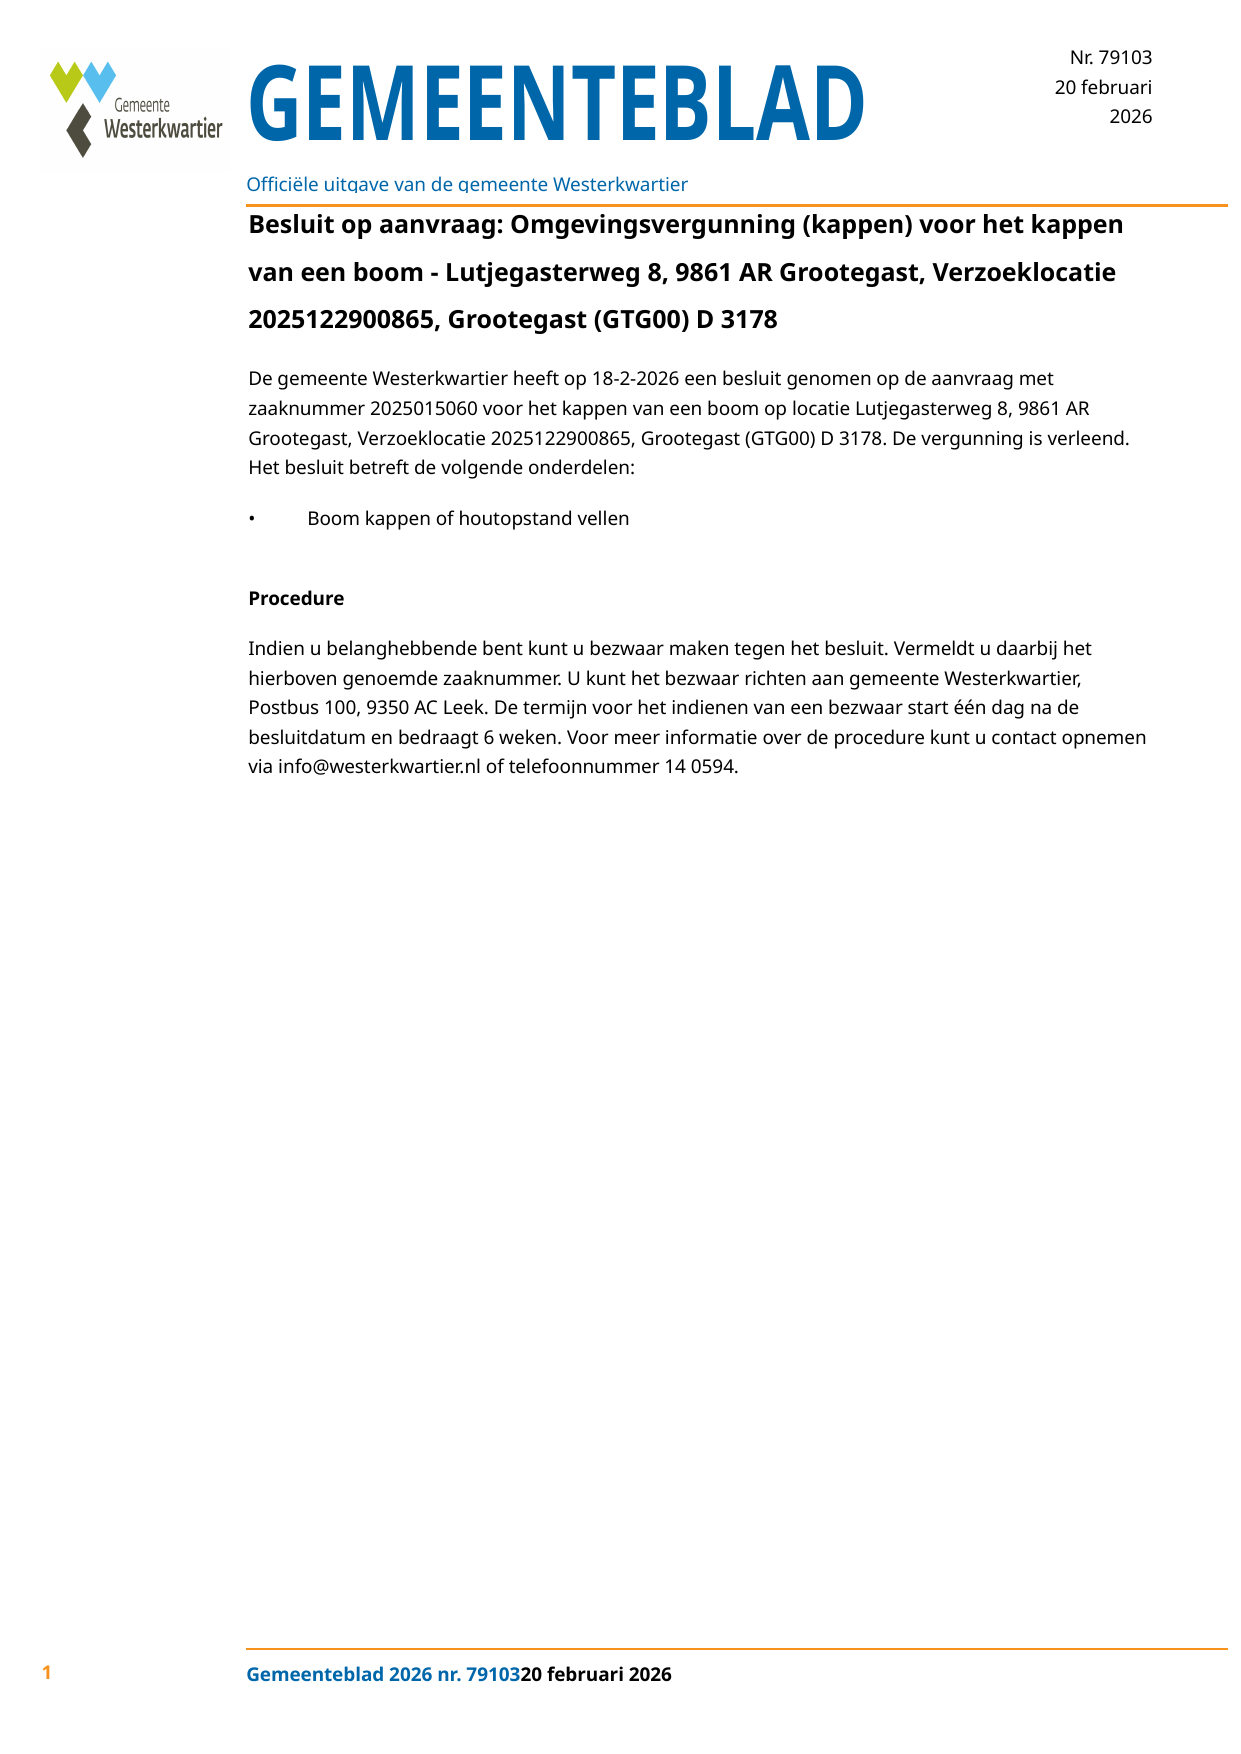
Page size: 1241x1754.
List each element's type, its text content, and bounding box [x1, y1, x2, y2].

text De gemeente Westerkwartier heeft op 18-2-2026 een besluit genomen op de aanvraag met zaaknummer 2025015060 voor het kappen van een boom op locatie Lutjegasterweg 8, 9861 AR Grootegast, Verzoeklocatie 2025122900865, Grootegast (GTG00) D 3178. De vergunning is verleend. Het besluit betreft de volgende onderdelen: [248, 366, 1152, 480]
list Boom kappen of houtopstand vellen [248, 505, 1152, 530]
text Procedure [248, 585, 1152, 610]
text Indien u belanghebbende bent kunt u bezwaar maken tegen het besluit. Vermeldt u daarbij het hierboven genoemde zaaknummer. U kunt het bezwaar richten aan gemeente Westerkwartier, Postbus 100, 9350 AC Leek. De termijn voor het indienen van een bezwaar start één dag na de besluitdatum en bedraagt 6 weken. Voor meer informatie over de procedure kunt u contact opnemen via info@westerkwartier.nl of telefoonnummer 14 0594. [248, 635, 1152, 779]
text Besluit op aanvraag: Omgevingsvergunning (kappen) voor het kappen van een boom - Lutjegasterweg 8, 9861 AR Grootegast, Verzoeklocatie 2025122900865, Grootegast (GTG00) D 3178 [248, 207, 1152, 336]
picture [41, 47, 231, 172]
